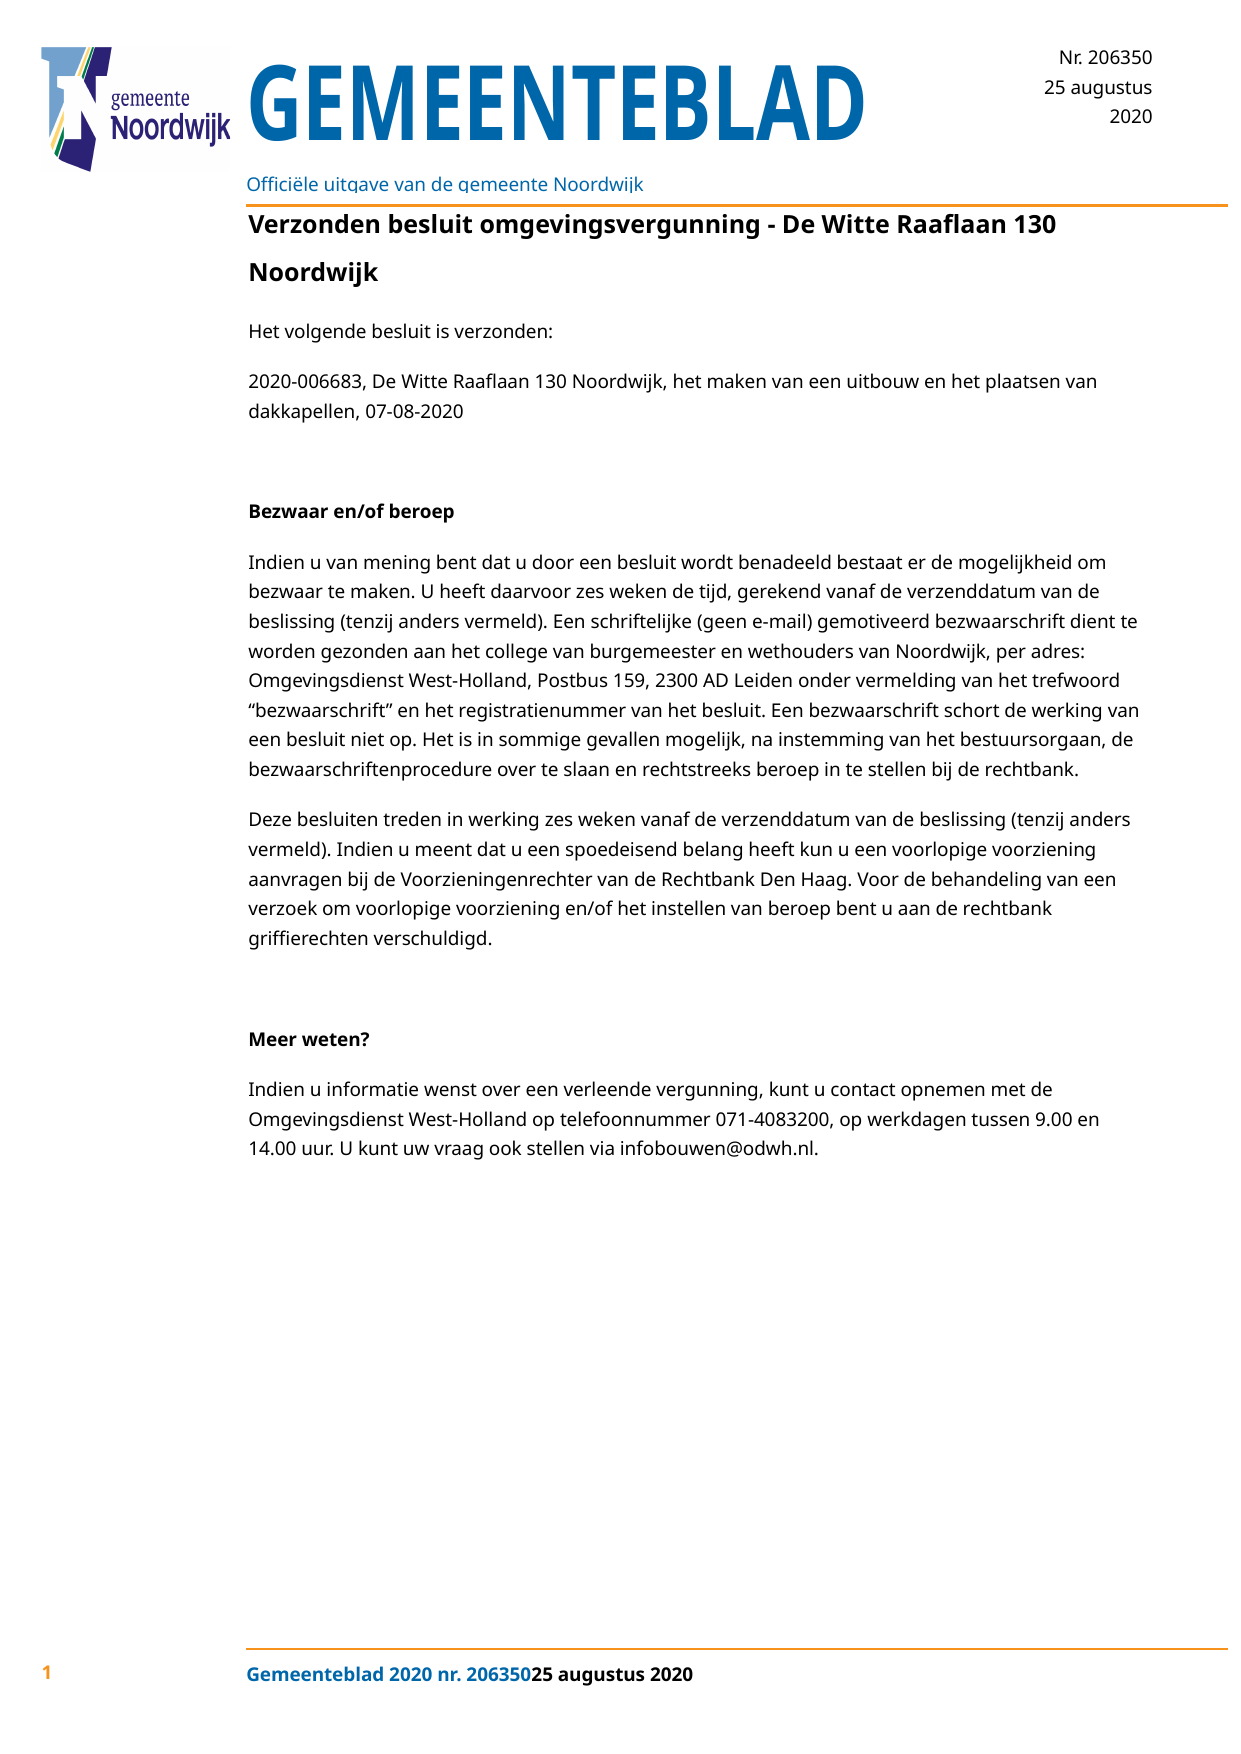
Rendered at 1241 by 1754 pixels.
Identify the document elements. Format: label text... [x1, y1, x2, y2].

text Indien u informatie wenst over een verleende vergunning, kunt u contact opnemen met de Omgevingsdienst West-Holland op telefoonnummer 071-4083200, op werkdagen tussen 9.00 en 14.00 uur. U kunt uw vraag ook stellen via infobouwen@odwh.nl. [248, 1076, 1152, 1161]
picture [41, 47, 231, 172]
text Deze besluiten treden in werking zes weken vanaf de verzenddatum van de beslissing (tenzij anders vermeld). Indien u meent dat u een spoedeisend belang heeft kun u een voorlopige voorziening aanvragen bij de Voorzieningenrechter van de Rechtbank Den Haag. Voor de behandeling van een verzoek om voorlopige voorziening en/of het instellen van beroep bent u aan de rechtbank griffierechten verschuldigd. [248, 807, 1152, 951]
text 2020-006683, De Witte Raaflaan 130 Noordwijk, het maken van een uitbouw en het plaatsen van dakkapellen, 07-08-2020 [248, 368, 1152, 424]
text Meer weten? [248, 1026, 1152, 1052]
text Bezwaar en/of beroep [248, 499, 1152, 524]
text Verzonden besluit omgevingsvergunning - De Witte Raaflaan 130 Noordwijk [248, 207, 1152, 288]
text Indien u van mening bent dat u door een besluit wordt benadeeld bestaat er de mogelijkheid om bezwaar te maken. U heeft daarvoor zes weken de tijd, gerekend vanaf de verzenddatum van de beslissing (tenzij anders vermeld). Een schriftelijke (geen e-mail) gemotiveerd bezwaarschrift dient te worden gezonden aan het college van burgemeester en wethouders van Noordwijk, per adres: Omgevingsdienst West-Holland, Postbus 159, 2300 AD Leiden onder vermelding van het trefwoord “bezwaarschrift” en het registratienummer van het besluit. Een bezwaarschrift schort de werking van een besluit niet op. Het is in sommige gevallen mogelijk, na instemming van het bestuursorgaan, de bezwaarschriftenprocedure over te slaan en rechtstreeks beroep in te stellen bij de rechtbank. [248, 549, 1152, 782]
text Het volgende besluit is verzonden: [248, 318, 1152, 344]
